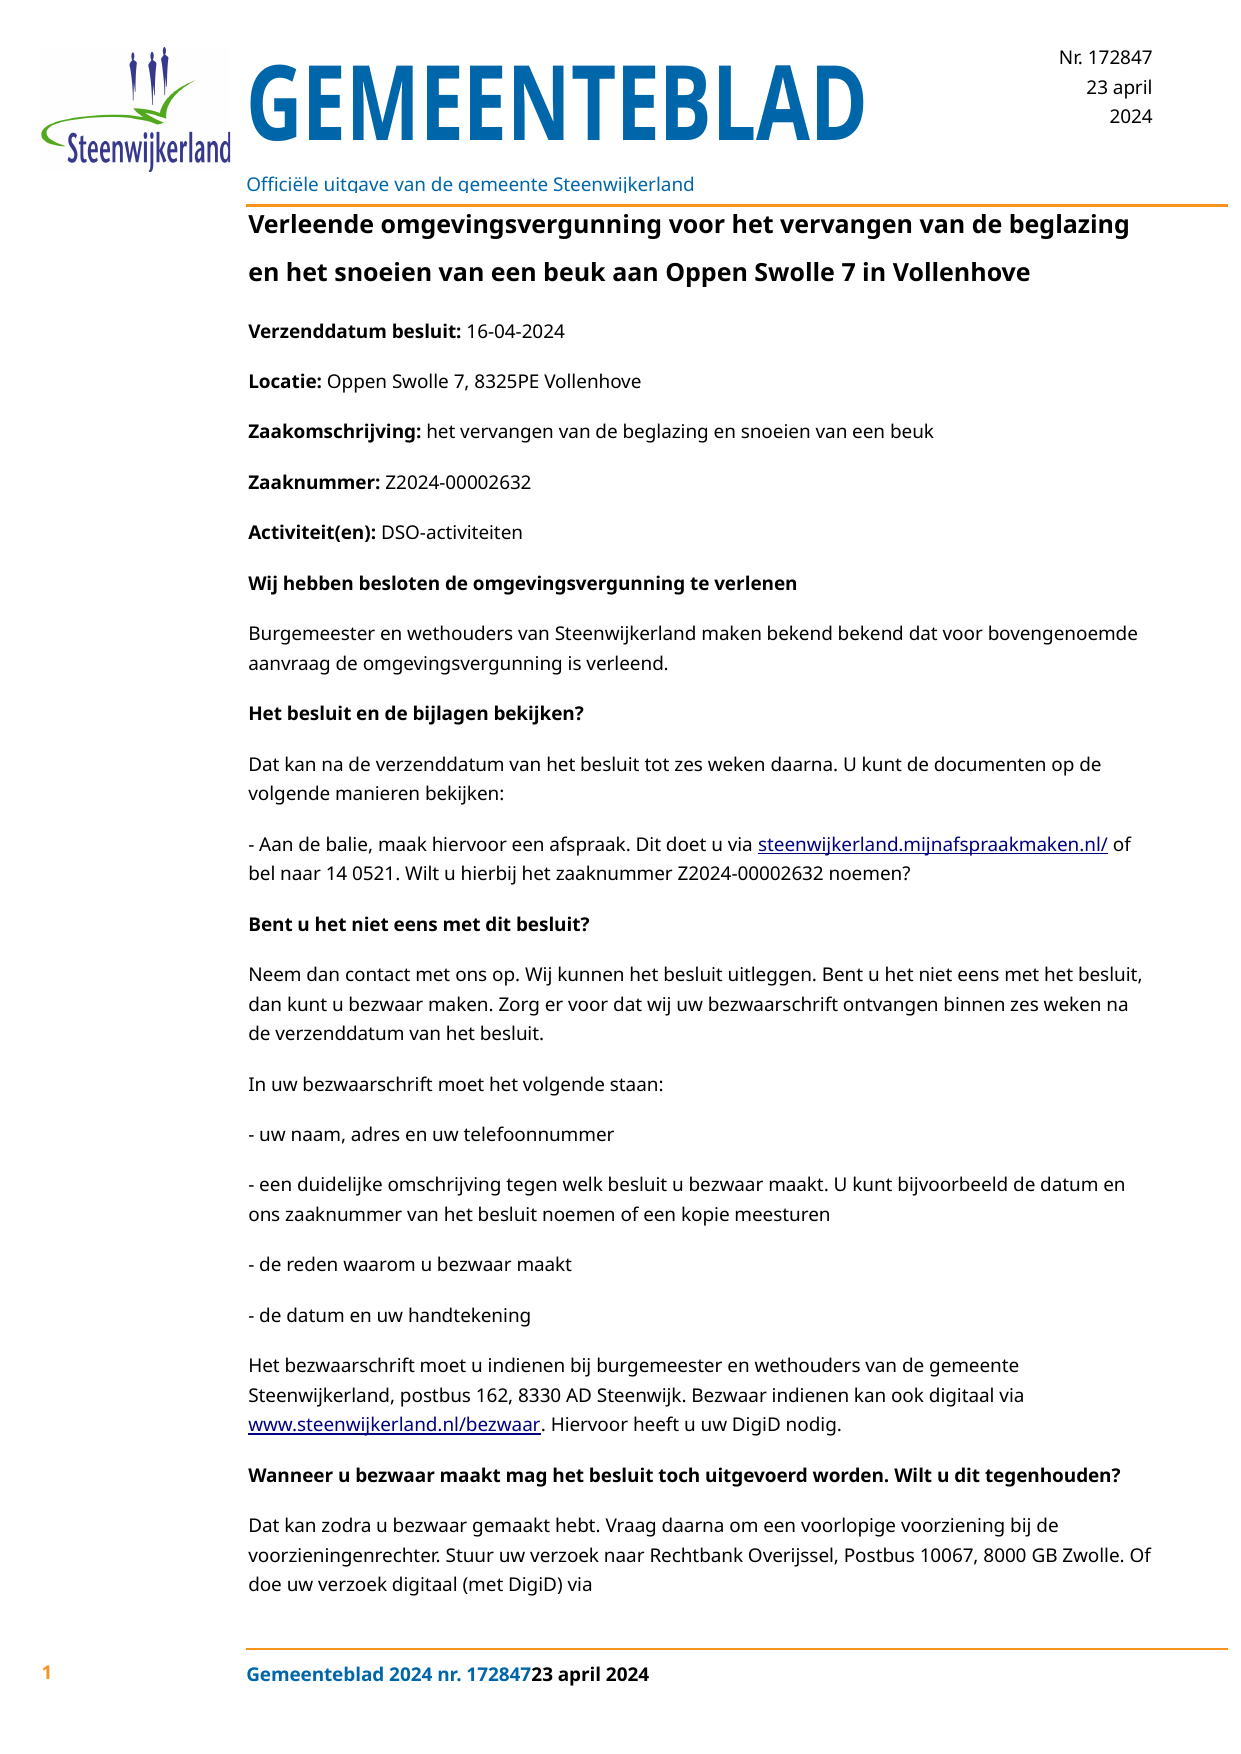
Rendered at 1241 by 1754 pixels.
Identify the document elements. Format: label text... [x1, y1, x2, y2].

picture [41, 47, 231, 172]
text Dat kan zodra u bezwaar gemaakt hebt. Vraag daarna om een voorlopige voorziening bij de voorzieningenrechter. Stuur uw verzoek naar Rechtbank Overijssel, Postbus 10067, 8000 GB Zwolle. Of doe uw verzoek digitaal (met DigiD) via [248, 1512, 1152, 1597]
text Burgemeester en wethouders van Steenwijkerland maken bekend bekend dat voor bovengenoemde aanvraag de omgevingsvergunning is verleend. [248, 620, 1152, 676]
text - de reden waarom u bezwaar maakt [248, 1252, 1152, 1277]
text Activiteit(en): DSO-activiteiten [248, 519, 1152, 545]
text Bent u het niet eens met dit besluit? [248, 911, 1152, 937]
text - de datum en uw handtekening [248, 1302, 1152, 1328]
text Locatie: Oppen Swolle 7, 8325PE Vollenhove [248, 368, 1152, 394]
text Zaaknummer: Z2024-00002632 [248, 469, 1152, 495]
text Dat kan na de verzenddatum van het besluit tot zes weken daarna. U kunt de documenten op de volgende manieren bekijken: [248, 751, 1152, 806]
text Wanneer u bezwaar maakt mag het besluit toch uitgevoerd worden. Wilt u dit tegenhouden? [248, 1462, 1152, 1488]
text - Aan de balie, maak hiervoor een afspraak. Dit doet u via steenwijkerland.mijnafspraakmaken.nl/ of bel naar 14 0521. Wilt u hierbij het zaaknummer Z2024-00002632 noemen? [248, 831, 1152, 886]
text Wij hebben besloten de omgevingsvergunning te verlenen [248, 570, 1152, 596]
text Zaakomschrijving: het vervangen van de beglazing en snoeien van een beuk [248, 419, 1152, 444]
text Verzenddatum besluit: 16-04-2024 [248, 318, 1152, 344]
text - uw naam, adres en uw telefoonnummer [248, 1121, 1152, 1147]
text - een duidelijke omschrijving tegen welk besluit u bezwaar maakt. U kunt bijvoorbeeld de datum en ons zaaknummer van het besluit noemen of een kopie meesturen [248, 1172, 1152, 1227]
text Het bezwaarschrift moet u indienen bij burgemeester en wethouders van de gemeente Steenwijkerland, postbus 162, 8330 AD Steenwijk. Bezwaar indienen kan ook digitaal via www.steenwijkerland.nl/bezwaar. Hiervoor heeft u uw DigiD nodig. [248, 1352, 1152, 1437]
text Neem dan contact met ons op. Wij kunnen het besluit uitleggen. Bent u het niet eens met het besluit, dan kunt u bezwaar maken. Zorg er voor dat wij uw bezwaarschrift ontvangen binnen zes weken na de verzenddatum van het besluit. [248, 961, 1152, 1046]
text Verleende omgevingsvergunning voor het vervangen van de beglazing en het snoeien van een beuk aan Oppen Swolle 7 in Vollenhove [248, 207, 1152, 288]
text Het besluit en de bijlagen bekijken? [248, 700, 1152, 726]
text In uw bezwaarschrift moet het volgende staan: [248, 1071, 1152, 1097]
